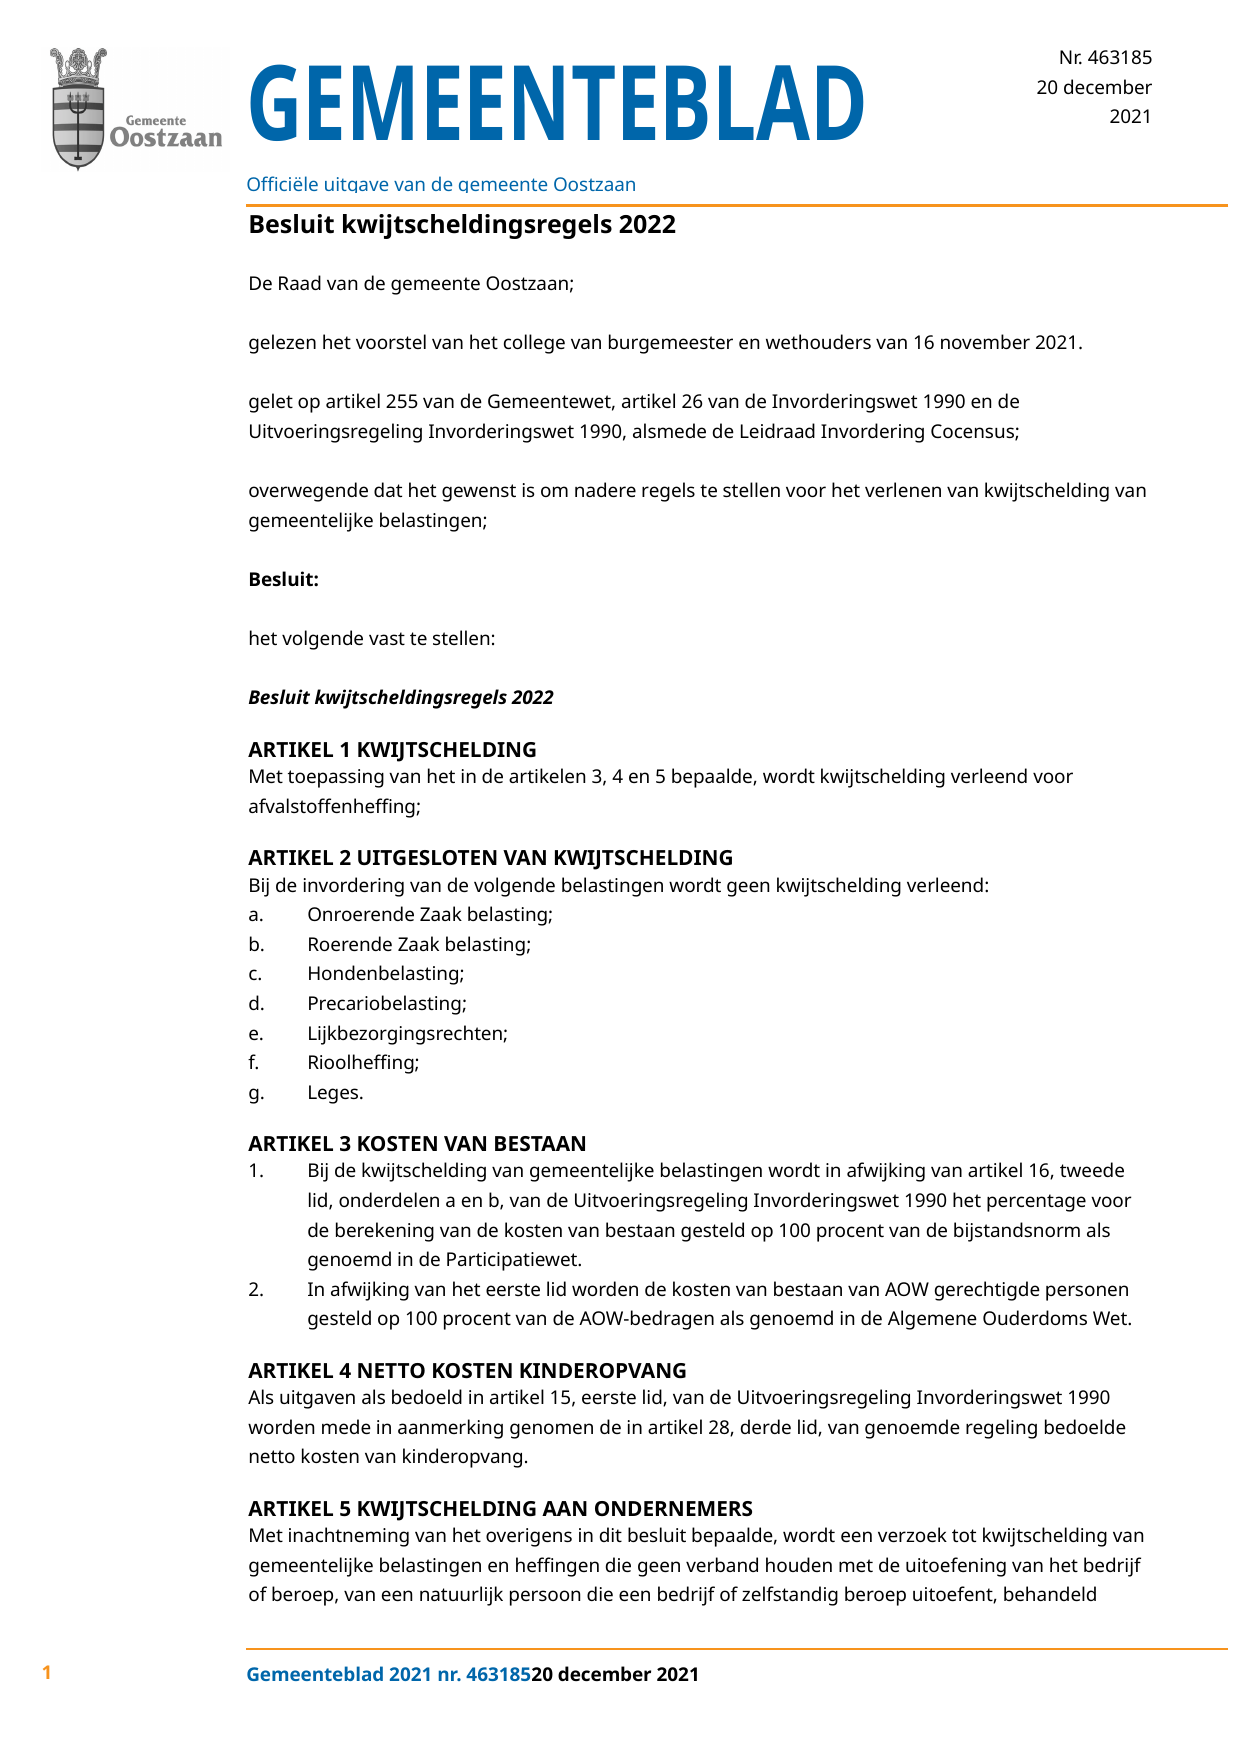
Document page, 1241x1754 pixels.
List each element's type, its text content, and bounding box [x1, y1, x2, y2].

list Leges. [248, 1079, 1152, 1104]
text Met toepassing van het in de artikelen 3, 4 en 5 bepaalde, wordt kwijtschelding verleend voor afvalstoffenheffing; [248, 763, 1152, 819]
text overwegende dat het gewenst is om nadere regels te stellen voor het verlenen van kwijtschelding van gemeentelijke belastingen; [248, 477, 1152, 533]
text ARTIKEL 3 KOSTEN VAN BESTAAN [248, 1129, 1152, 1158]
text ARTIKEL 1 KWIJTSCHELDING [248, 735, 1152, 763]
list In afwijking van het eerste lid worden de kosten van bestaan van AOW gerechtigde personen gesteld op 100 procent van de AOW-bedragen als genoemd in de Algemene Ouderdoms Wet. [248, 1276, 1152, 1331]
list Roerende Zaak belasting; [248, 931, 1152, 957]
text het volgende vast te stellen: [248, 625, 1152, 651]
list Bij de kwijtschelding van gemeentelijke belastingen wordt in afwijking van artikel 16, tweede lid, onderdelen a en b, van de Uitvoeringsregeling Invorderingswet 1990 het percentage voor de berekening van de kosten van bestaan gesteld op 100 procent van de bijstandsnorm als genoemd in de Participatiewet. [248, 1158, 1152, 1272]
text Besluit: [248, 566, 1152, 592]
list Rioolheffing; [248, 1049, 1152, 1075]
text Besluit kwijtscheldingsregels 2022 [248, 684, 1152, 710]
text Als uitgaven als bedoeld in artikel 15, eerste lid, van de Uitvoeringsregeling Invorderingswet 1990 worden mede in aanmerking genomen de in artikel 28, derde lid, van genoemde regeling bedoelde netto kosten van kinderopvang. [248, 1384, 1152, 1469]
text ARTIKEL 2 UITGESLOTEN VAN KWIJTSCHELDING [248, 843, 1152, 872]
text ARTIKEL 4 NETTO KOSTEN KINDEROPVANG [248, 1356, 1152, 1384]
list Lijkbezorgingsrechten; [248, 1020, 1152, 1045]
text De Raad van de gemeente Oostzaan; [248, 270, 1152, 296]
text gelezen het voorstel van het college van burgemeester en wethouders van 16 november 2021. [248, 329, 1152, 355]
picture [41, 47, 231, 172]
list Precariobelasting; [248, 990, 1152, 1016]
list Onroerende Zaak belasting; [248, 901, 1152, 927]
text Besluit kwijtscheldingsregels 2022 [248, 207, 1152, 241]
text gelet op artikel 255 van de Gemeentewet, artikel 26 van de Invorderingswet 1990 en de Uitvoeringsregeling Invorderingswet 1990, alsmede de Leidraad Invordering Cocensus; [248, 389, 1152, 444]
text Bij de invordering van de volgende belastingen wordt geen kwijtschelding verleend: [248, 872, 1152, 897]
text ARTIKEL 5 KWIJTSCHELDING AAN ONDERNEMERS [248, 1494, 1152, 1522]
text Met inachtneming van het overigens in dit besluit bepaalde, wordt een verzoek tot kwijtschelding van gemeentelijke belastingen en heffingen die geen verband houden met de uitoefening van het bedrijf of beroep, van een natuurlijk persoon die een bedrijf of zelfstandig beroep uitoefent, behandeld [248, 1522, 1152, 1607]
list Hondenbelasting; [248, 961, 1152, 986]
